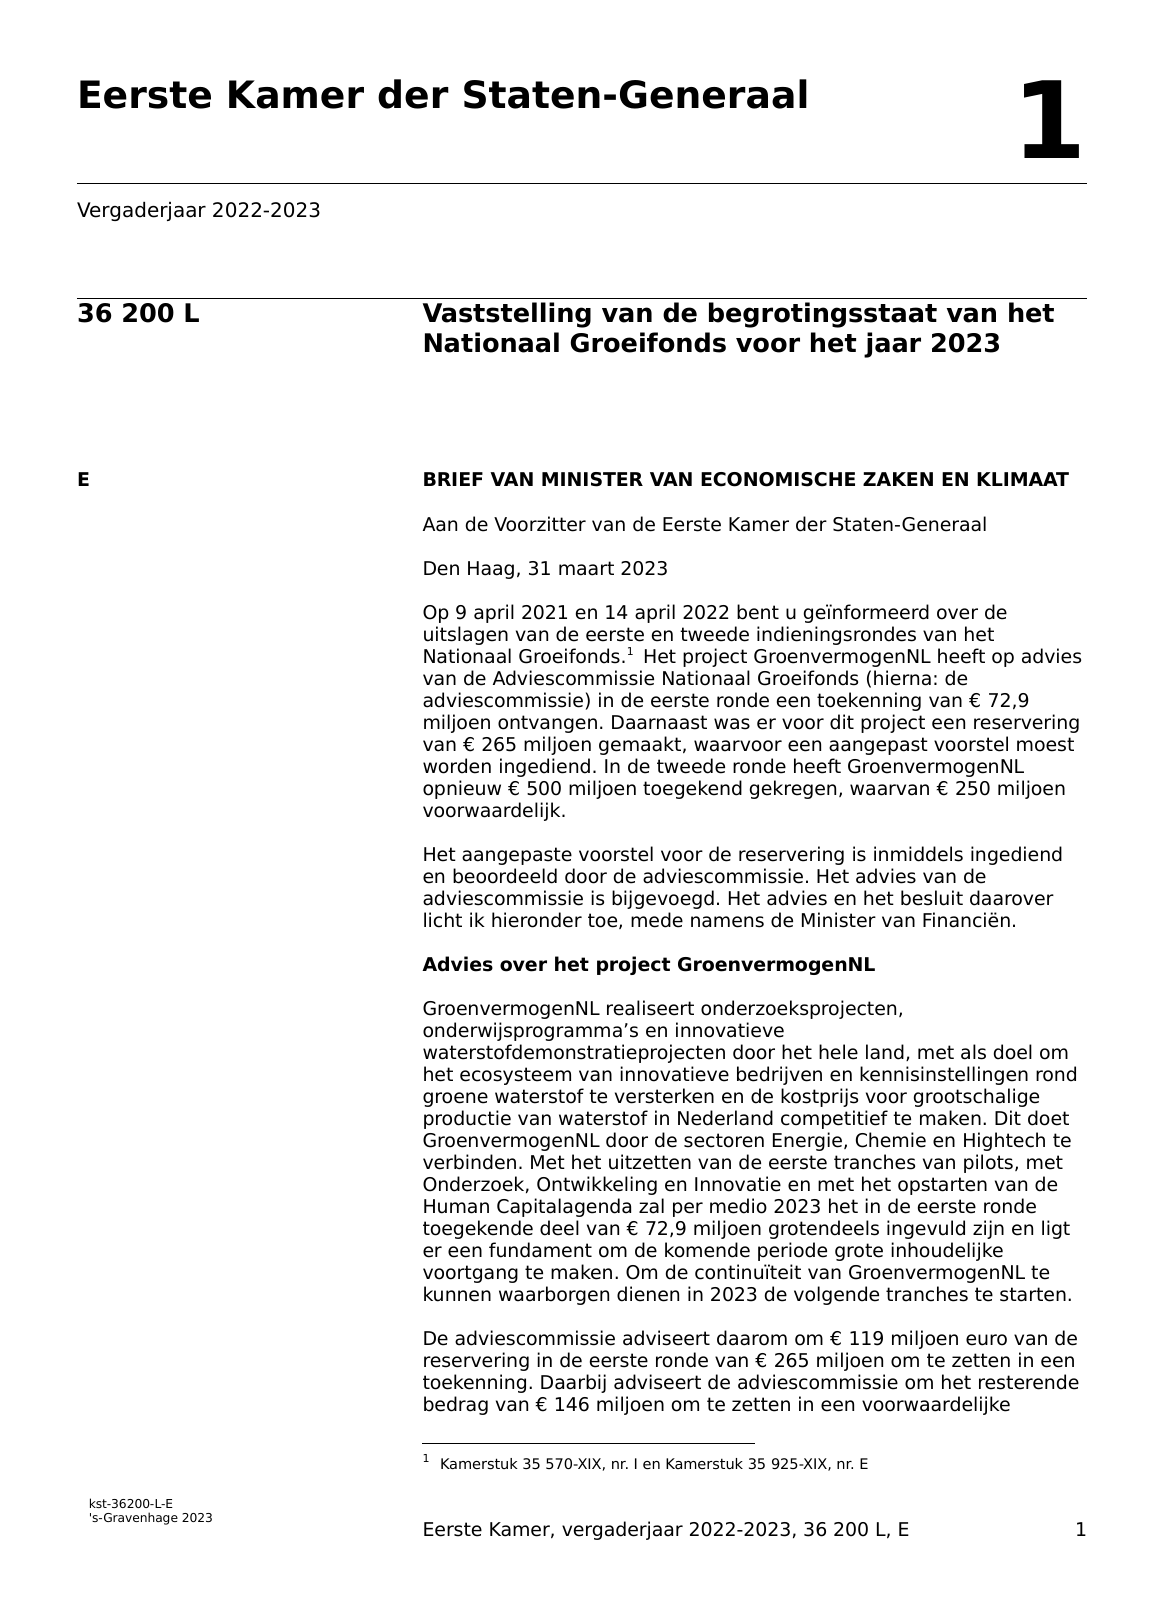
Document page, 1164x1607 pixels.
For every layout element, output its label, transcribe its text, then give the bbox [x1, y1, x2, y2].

text Het aangepaste voorstel voor de reservering is inmiddels ingediend en beoordeeld door de adviescommissie. Het advies van de adviescommissie is bijgevoegd. Het advies en het besluit daarover licht ik hieronder toe, mede namens de Minister van Financiën. [422, 844, 1087, 932]
text De adviescommissie adviseert daarom om € 119 miljoen euro van de reservering in de eerste ronde van € 265 miljoen om te zetten in een toekenning. Daarbij adviseert de adviescommissie om het resterende bedrag van € 146 miljoen om te zetten in een voorwaardelijke [422, 1328, 1087, 1416]
table_cell Vergaderjaar 2022-2023 [77, 184, 1087, 298]
text GroenvermogenNL realiseert onderzoeksprojecten, onderwijsprogramma’s en innovatieve waterstofdemonstratieprojecten door het hele land, met als doel om het ecosysteem van innovatieve bedrijven en kennisinstellingen rond groene waterstof te versterken en de kostprijs voor grootschalige productie van waterstof in Nederland competitief te maken. Dit doet GroenvermogenNL door de sectoren Energie, Chemie en Hightech te verbinden. Met het uitzetten van de eerste tranches van pilots, met Onderzoek, Ontwikkeling en Innovatie en met het opstarten van de Human Capitalagenda zal per medio 2023 het in de eerste ronde toegekende deel van € 72,9 miljoen grotendeels ingevuld zijn en ligt er een fundament om de komende periode grote inhoudelijke voortgang te maken. Om de continuïteit van GroenvermogenNL te kunnen waarborgen dienen in 2023 de volgende tranches te starten. [422, 998, 1087, 1306]
subtitle 36 200 L Vaststelling van de begrotingsstaat van het Nationaal Groeifonds voor het jaar 2023 [77, 299, 1087, 358]
text Den Haag, 31 maart 2023 [422, 558, 1087, 580]
subtitle E BRIEF VAN MINISTER VAN ECONOMISCHE ZAKEN EN KLIMAAT [77, 469, 1087, 491]
table_header Eerste Kamer der Staten-Generaal [77, 59, 886, 183]
text Op 9 april 2021 en 14 april 2022 bent u geïnformeerd over de uitslagen van de eerste en tweede indieningsrondes van het Nationaal Groeifonds. Het project GroenvermogenNL heeft op advies van de Adviescommissie Nationaal Groeifonds (hierna: de adviescommissie) in de eerste ronde een toekenning van € 72,9 miljoen ontvangen. Daarnaast was er voor dit project een reservering van € 265 miljoen gemaakt, waarvoor een aangepast voorstel moest worden ingediend. In de tweede ronde heeft GroenvermogenNL opnieuw € 500 miljoen toegekend gekregen, waarvan € 250 miljoen voorwaardelijk. [422, 602, 1087, 822]
text kst-36200-L-E [88, 1497, 323, 1511]
text Kamerstuk 35 570-XIX, nr. I en Kamerstuk 35 925-XIX, nr. E [422, 1452, 1087, 1474]
text 's-Gravenhage 2023 [88, 1511, 323, 1525]
subtitle Advies over het project GroenvermogenNL [422, 954, 1087, 976]
table_header 1 [886, 59, 1087, 183]
text Aan de Voorzitter van de Eerste Kamer der Staten-Generaal [422, 513, 1087, 536]
